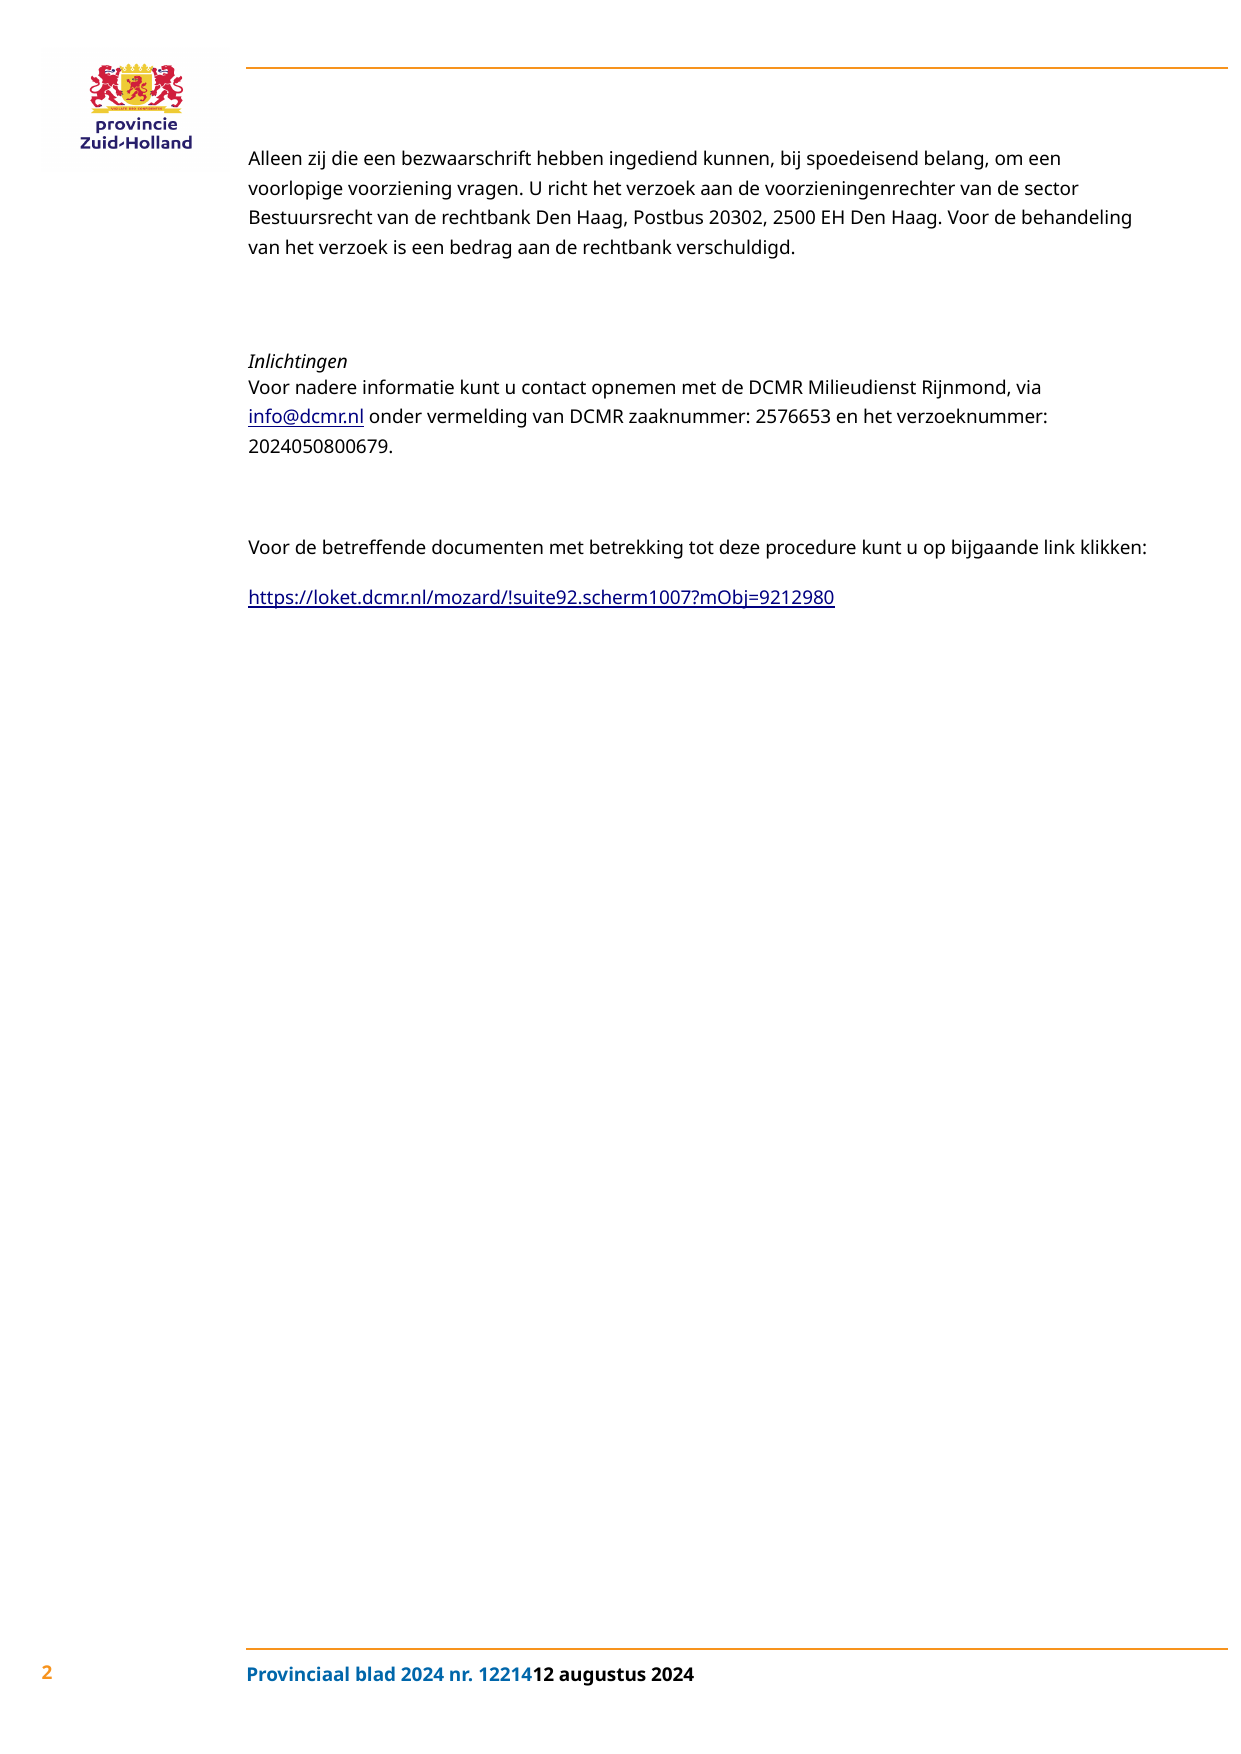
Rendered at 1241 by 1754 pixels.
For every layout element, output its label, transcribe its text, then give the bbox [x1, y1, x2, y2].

text Voor nadere informatie kunt u contact opnemen met de DCMR Milieudienst Rijnmond, via info@dcmr.nl onder vermelding van DCMR zaaknummer: 2576653 en het verzoeknummer: 2024050800679. [248, 374, 1152, 459]
text Inlichtingen [248, 348, 1152, 374]
text Alleen zij die een bezwaarschrift hebben ingediend kunnen, bij spoedeisend belang, om een voorlopige voorziening vragen. U richt het verzoek aan de voorzieningenrechter van de sector Bestuursrecht van de rechtbank Den Haag, Postbus 20302, 2500 EH Den Haag. Voor de behandeling van het verzoek is een bedrag aan de rechtbank verschuldigd. [248, 145, 1152, 260]
text https://loket.dcmr.nl/mozard/!suite92.scherm1007?mObj=9212980 [248, 584, 1152, 610]
picture [41, 47, 231, 172]
text Voor de betreffende documenten met betrekking tot deze procedure kunt u op bijgaande link klikken: [248, 534, 1152, 560]
